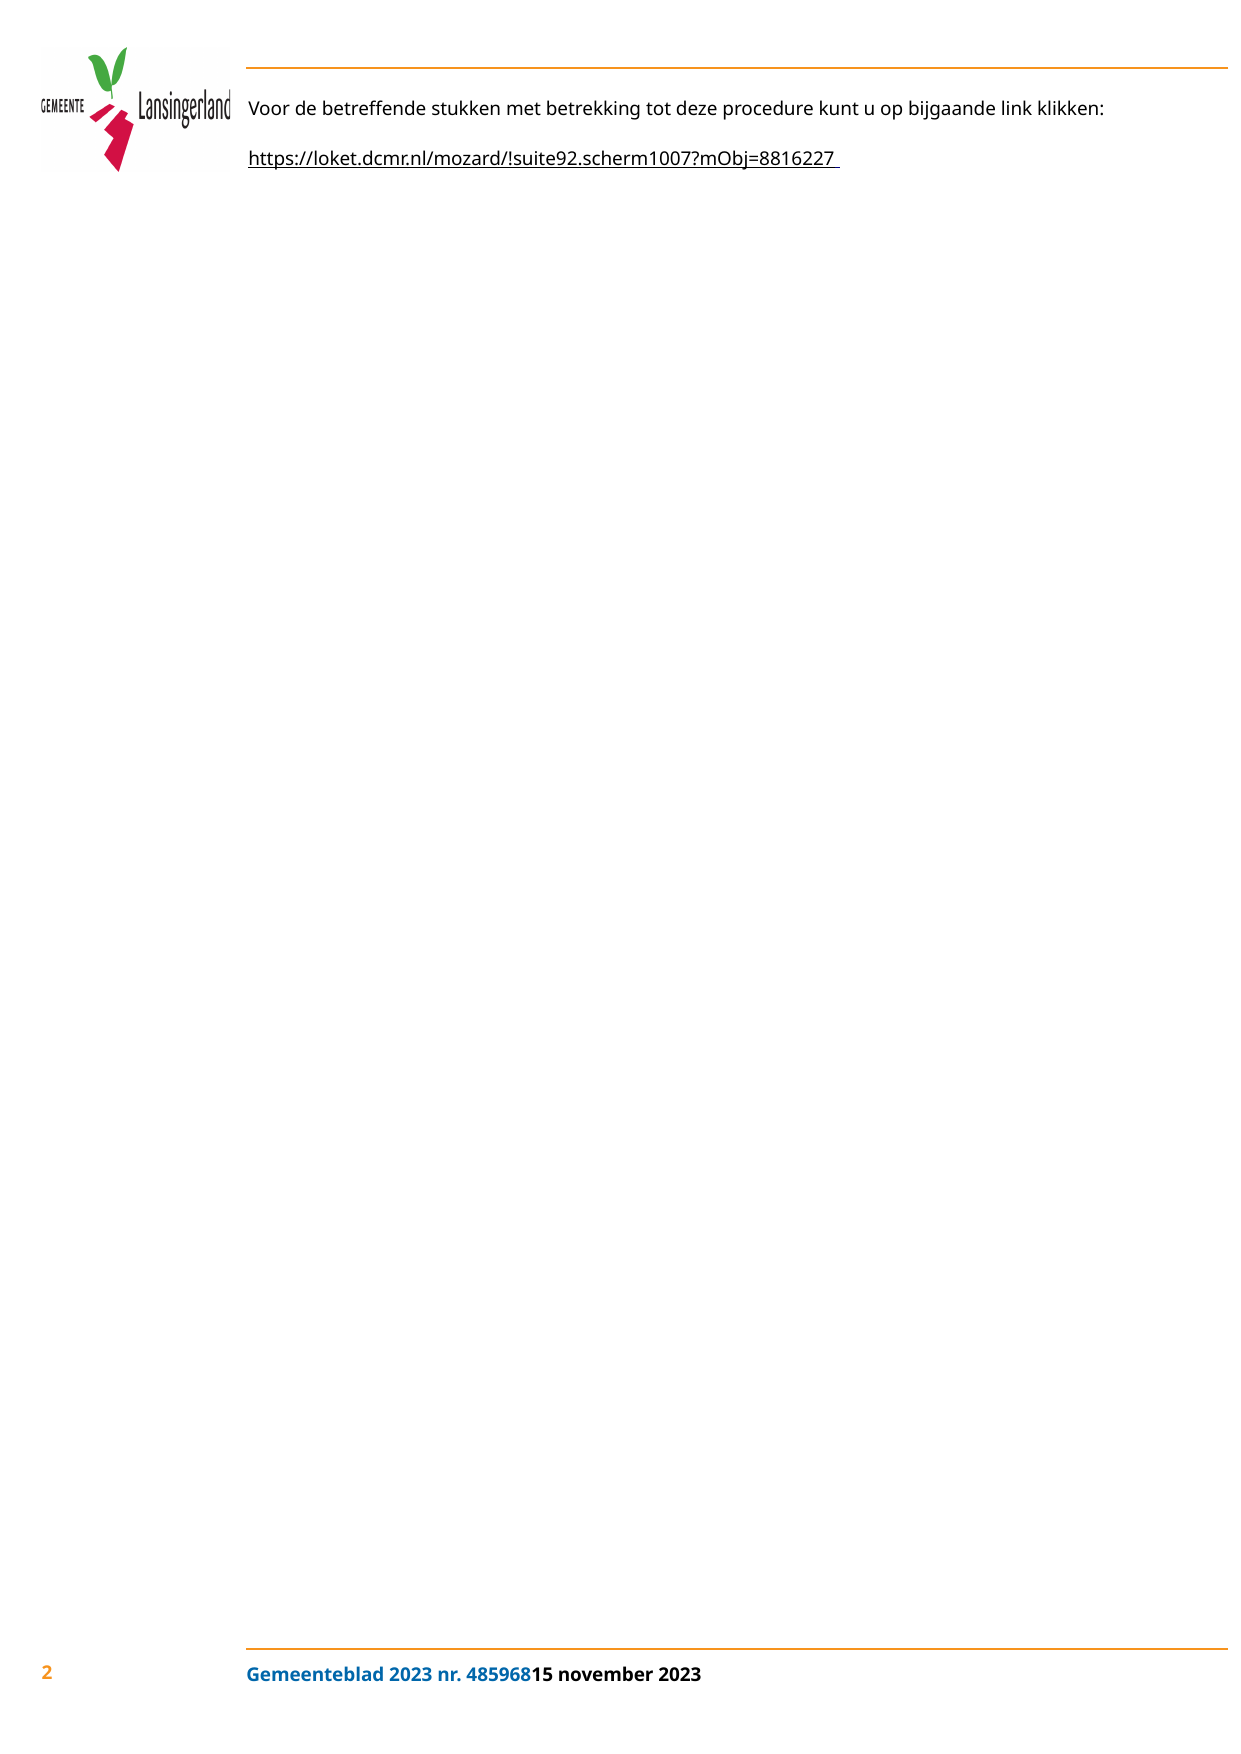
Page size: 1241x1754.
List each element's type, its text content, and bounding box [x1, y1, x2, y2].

picture [41, 47, 231, 172]
text Voor de betreffende stukken met betrekking tot deze procedure kunt u op bijgaande link klikken: [248, 95, 1152, 121]
text https://loket.dcmr.nl/mozard/!suite92.scherm1007?mObj=8816227 [248, 145, 1152, 171]
